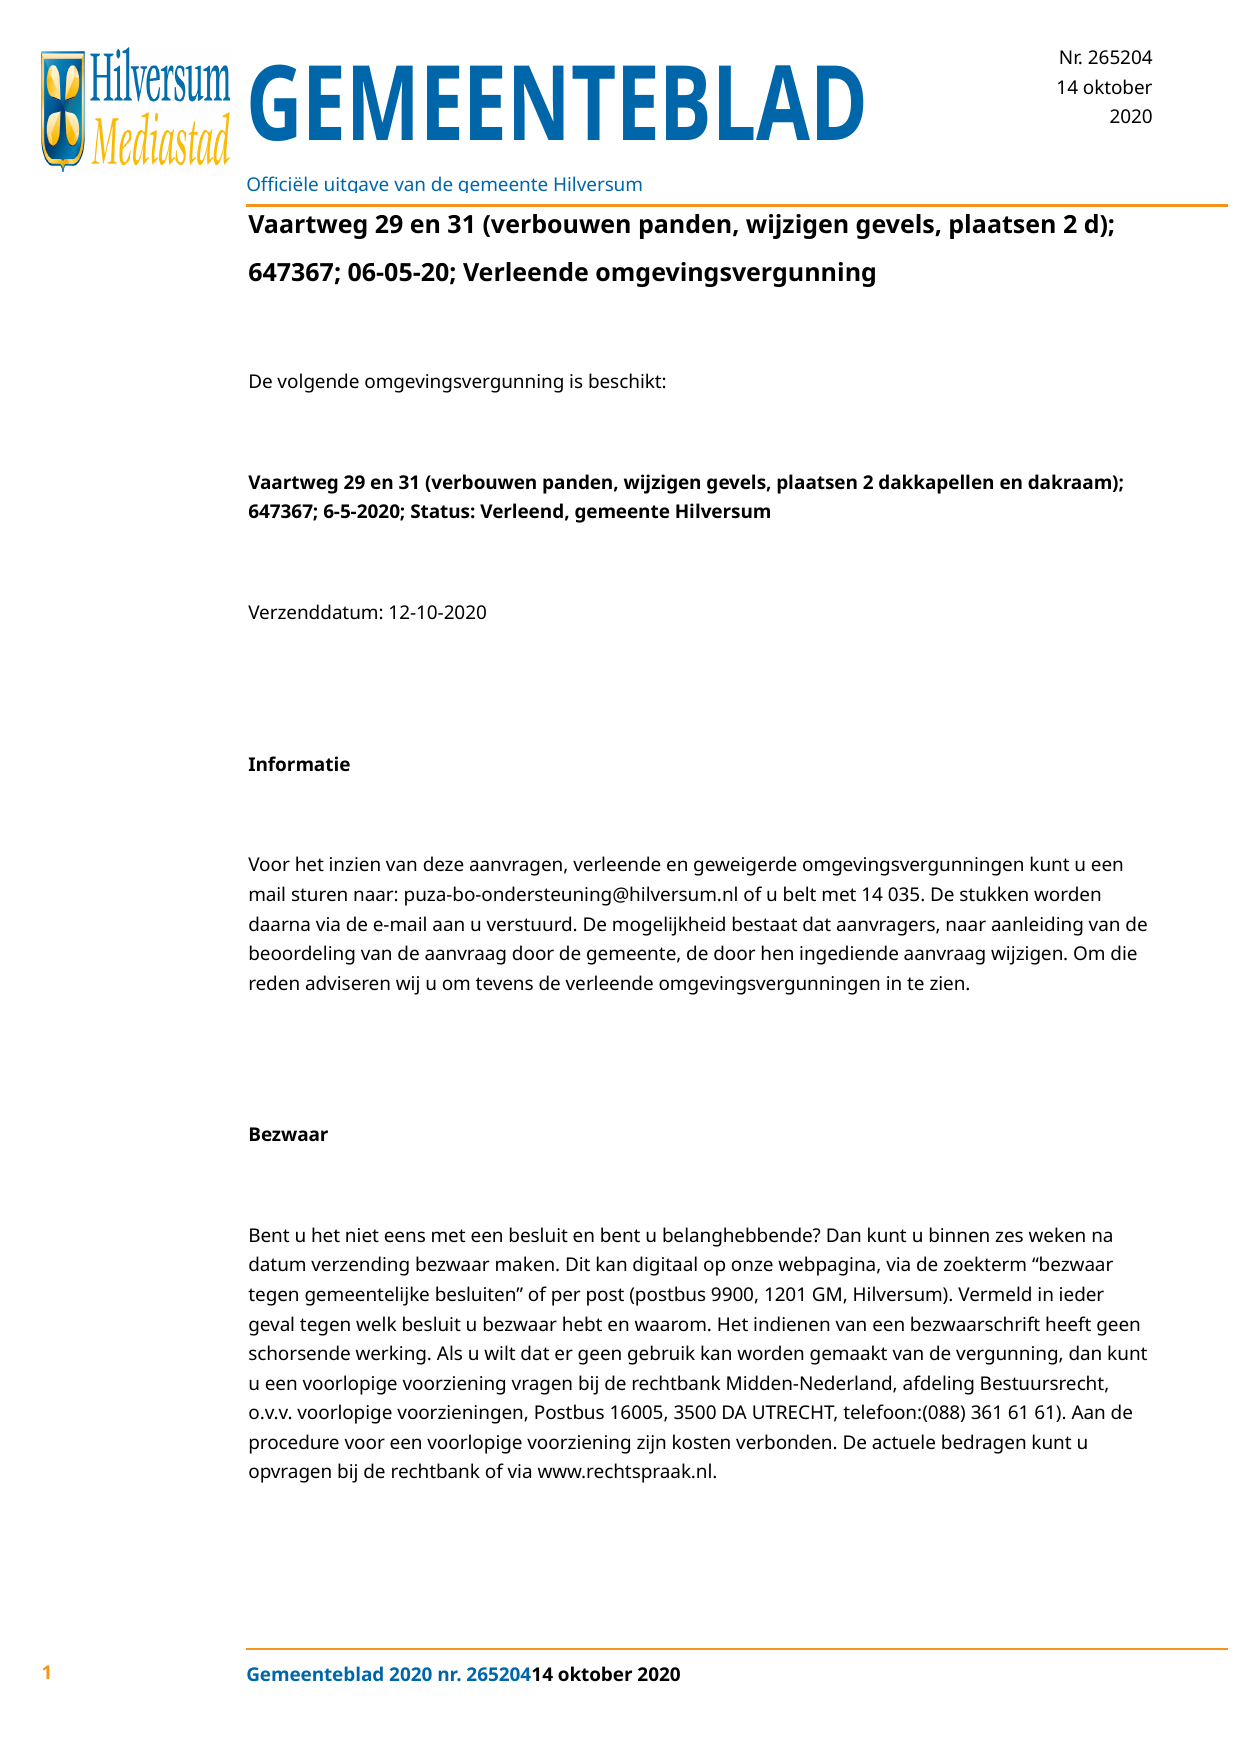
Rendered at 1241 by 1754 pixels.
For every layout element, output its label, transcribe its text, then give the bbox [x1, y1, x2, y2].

text Voor het inzien van deze aanvragen, verleende en geweigerde omgevingsvergunningen kunt u een mail sturen naar: puza-bo-ondersteuning@hilversum.nl of u belt met 14 035. De stukken worden daarna via de e-mail aan u verstuurd. De mogelijkheid bestaat dat aanvragers, naar aanleiding van de beoordeling van de aanvraag door de gemeente, de door hen ingediende aanvraag wijzigen. Om die reden adviseren wij u om tevens de verleende omgevingsvergunningen in te zien. [248, 852, 1152, 996]
text Vaartweg 29 en 31 (verbouwen panden, wijzigen gevels, plaatsen 2 dakkapellen en dakraam); 647367; 6-5-2020; Status: Verleend, gemeente Hilversum [248, 469, 1152, 524]
text Verzenddatum: 12-10-2020 [248, 599, 1152, 625]
text Bent u het niet eens met een besluit en bent u belanghebbende? Dan kunt u binnen zes weken na datum verzending bezwaar maken. Dit kan digitaal op onze webpagina, via de zoekterm “bezwaar tegen gemeentelijke besluiten” of per post (postbus 9900, 1201 GM, Hilversum). Vermeld in ieder geval tegen welk besluit u bezwaar hebt en waarom. Het indienen van een bezwaarschrift heeft geen schorsende werking. Als u wilt dat er geen gebruik kan worden gemaakt van de vergunning, dan kunt u een voorlopige voorziening vragen bij de rechtbank Midden-Nederland, afdeling Bestuursrecht, o.v.v. voorlopige voorzieningen, Postbus 16005, 3500 DA UTRECHT, telefoon:(088) 361 61 61). Aan de procedure voor een voorlopige voorziening zijn kosten verbonden. De actuele bedragen kunt u opvragen bij de rechtbank of via www.rechtspraak.nl. [248, 1222, 1152, 1484]
text De volgende omgevingsvergunning is beschikt: [248, 368, 1152, 394]
picture [41, 47, 231, 172]
text Bezwaar [248, 1121, 1152, 1147]
text Informatie [248, 751, 1152, 777]
text Vaartweg 29 en 31 (verbouwen panden, wijzigen gevels, plaatsen 2 d); 647367; 06-05-20; Verleende omgevingsvergunning [248, 207, 1152, 288]
